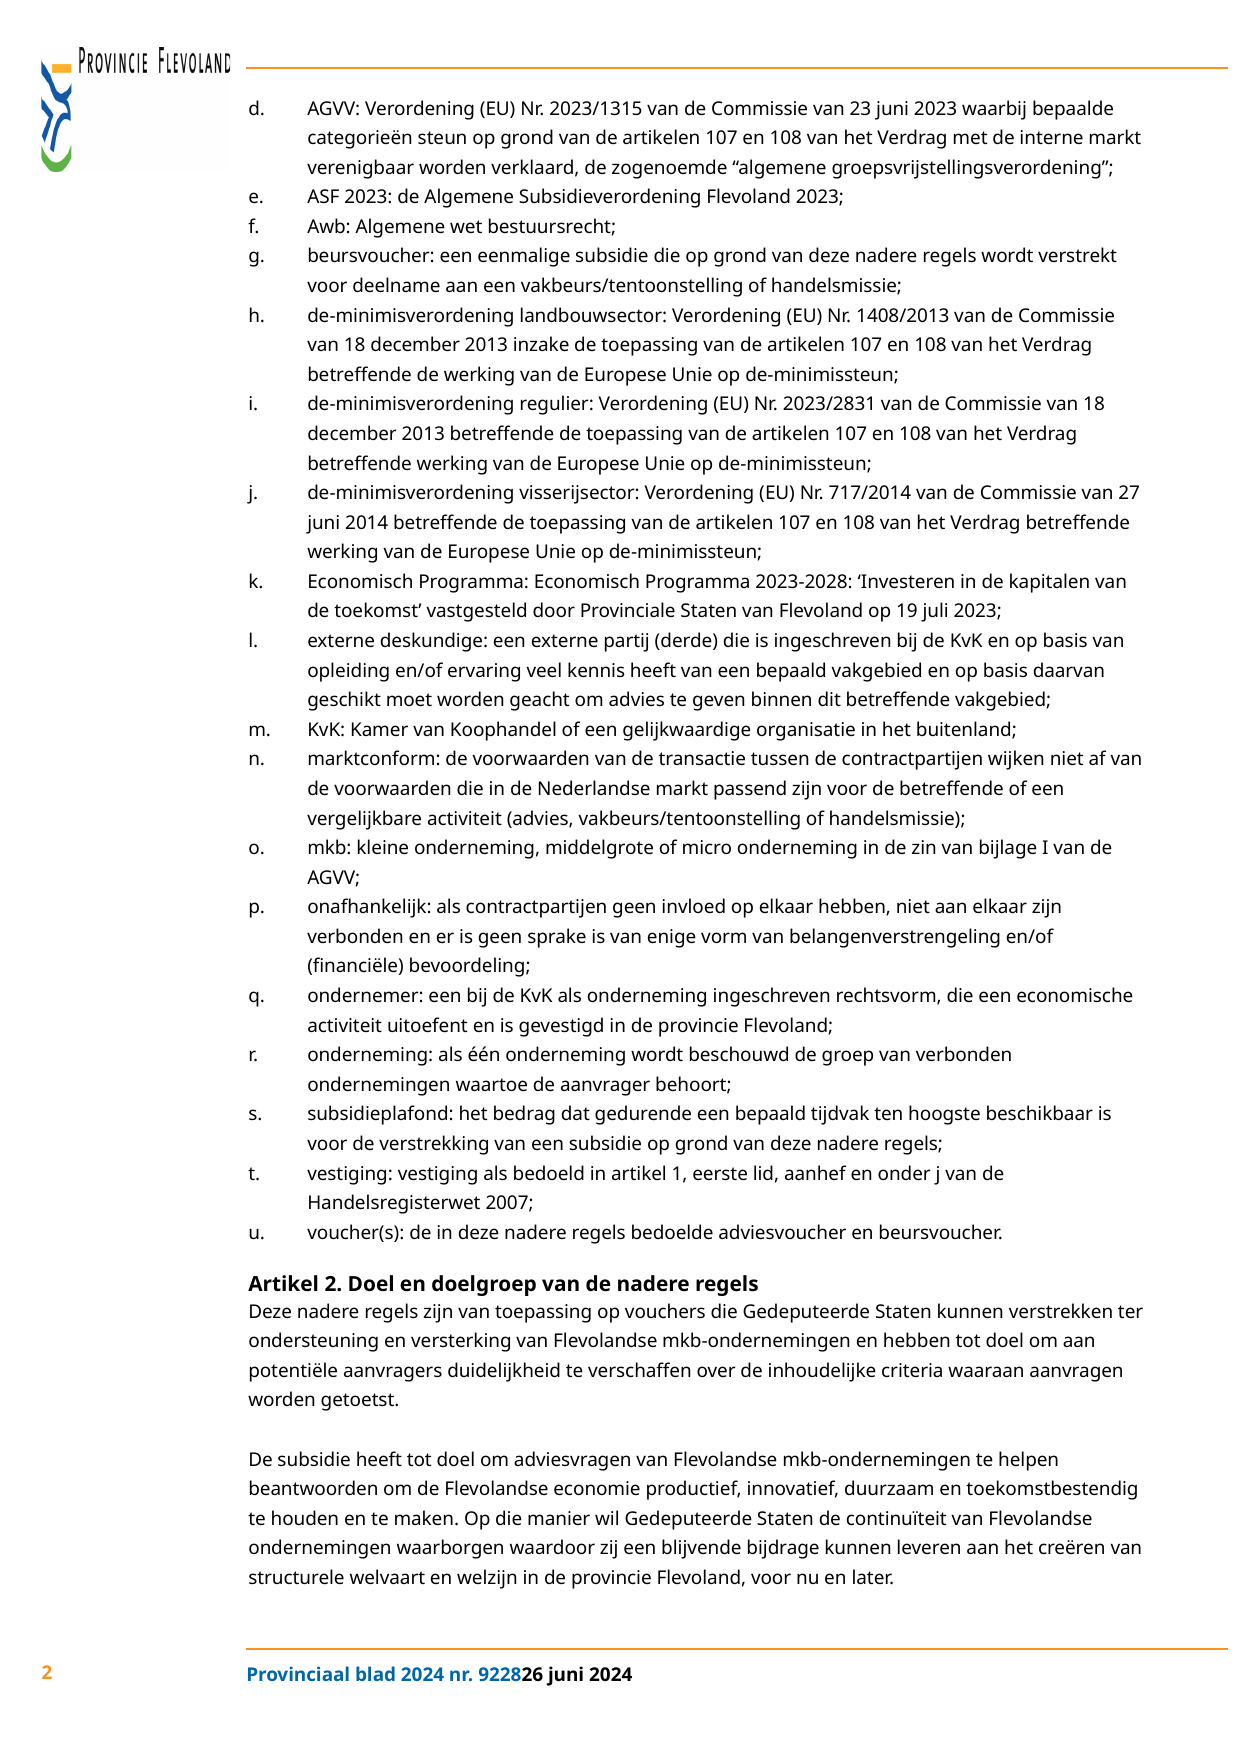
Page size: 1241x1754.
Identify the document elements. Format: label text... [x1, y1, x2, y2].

list onderneming: als één onderneming wordt beschouwd de groep van verbonden ondernemingen waartoe de aanvrager behoort; [248, 1041, 1152, 1097]
list onafhankelijk: als contractpartijen geen invloed op elkaar hebben, niet aan elkaar zijn verbonden en er is geen sprake is van enige vorm van belangenverstrengeling en/of (financiële) bevoordeling; [248, 893, 1152, 978]
list vestiging: vestiging als bedoeld in artikel 1, eerste lid, aanhef en onder j van de Handelsregisterwet 2007; [248, 1160, 1152, 1215]
list mkb: kleine onderneming, middelgrote of micro onderneming in de zin van bijlage I van de AGVV; [248, 834, 1152, 890]
list subsidieplafond: het bedrag dat gedurende een bepaald tijdvak ten hoogste beschikbaar is voor de verstrekking van een subsidie op grond van deze nadere regels; [248, 1101, 1152, 1156]
list KvK: Kamer van Koophandel of een gelijkwaardige organisatie in het buitenland; [248, 716, 1152, 742]
list Economisch Programma: Economisch Programma 2023-2028: ‘Investeren in de kapitalen van de toekomst’ vastgesteld door Provinciale Staten van Flevoland op 19 juli 2023; [248, 568, 1152, 623]
list de-minimisverordening landbouwsector: Verordening (EU) Nr. 1408/2013 van de Commissie van 18 december 2013 inzake de toepassing van de artikelen 107 en 108 van het Verdrag betreffende de werking van de Europese Unie op de-minimissteun; [248, 302, 1152, 387]
list beursvoucher: een eenmalige subsidie die op grond van deze nadere regels wordt verstrekt voor deelname aan een vakbeurs/tentoonstelling of handelsmissie; [248, 243, 1152, 298]
text De subsidie heeft tot doel om adviesvragen van Flevolandse mkb-ondernemingen te helpen beantwoorden om de Flevolandse economie productief, innovatief, duurzaam en toekomstbestendig te houden en te maken. Op die manier wil Gedeputeerde Staten de continuïteit van Flevolandse ondernemingen waarborgen waardoor zij een blijvende bijdrage kunnen leveren aan het creëren van structurele welvaart en welzijn in de provincie Flevoland, voor nu en later. [248, 1446, 1152, 1590]
list de-minimisverordening visserijsector: Verordening (EU) Nr. 717/2014 van de Commissie van 27 juni 2014 betreffende de toepassing van de artikelen 107 en 108 van het Verdrag betreffende werking van de Europese Unie op de-minimissteun; [248, 479, 1152, 564]
text Deze nadere regels zijn van toepassing op vouchers die Gedeputeerde Staten kunnen verstrekken ter ondersteuning en versterking van Flevolandse mkb-ondernemingen en hebben tot doel om aan potentiële aanvragers duidelijkheid te verschaffen over de inhoudelijke criteria waaraan aanvragen worden getoetst. [248, 1298, 1152, 1412]
text Artikel 2. Doel en doelgroep van de nadere regels [248, 1269, 1152, 1298]
picture [41, 47, 231, 172]
list externe deskundige: een externe partij (derde) die is ingeschreven bij de KvK en op basis van opleiding en/of ervaring veel kennis heeft van een bepaald vakgebied en op basis daarvan geschikt moet worden geacht om advies te geven binnen dit betreffende vakgebied; [248, 627, 1152, 712]
list marktconform: de voorwaarden van de transactie tussen de contractpartijen wijken niet af van de voorwaarden die in de Nederlandse markt passend zijn voor de betreffende of een vergelijkbare activiteit (advies, vakbeurs/tentoonstelling of handelsmissie); [248, 746, 1152, 831]
list voucher(s): de in deze nadere regels bedoelde adviesvoucher en beursvoucher. [248, 1219, 1152, 1245]
list ASF 2023: de Algemene Subsidieverordening Flevoland 2023; [248, 183, 1152, 209]
list de-minimisverordening regulier: Verordening (EU) Nr. 2023/2831 van de Commissie van 18 december 2013 betreffende de toepassing van de artikelen 107 en 108 van het Verdrag betreffende werking van de Europese Unie op de-minimissteun; [248, 391, 1152, 476]
list Awb: Algemene wet bestuursrecht; [248, 213, 1152, 239]
list ondernemer: een bij de KvK als onderneming ingeschreven rechtsvorm, die een economische activiteit uitoefent en is gevestigd in de provincie Flevoland; [248, 982, 1152, 1038]
list AGVV: Verordening (EU) Nr. 2023/1315 van de Commissie van 23 juni 2023 waarbij bepaalde categorieën steun op grond van de artikelen 107 en 108 van het Verdrag met de interne markt verenigbaar worden verklaard, de zogenoemde “algemene groepsvrijstellingsverordening”; [248, 95, 1152, 180]
